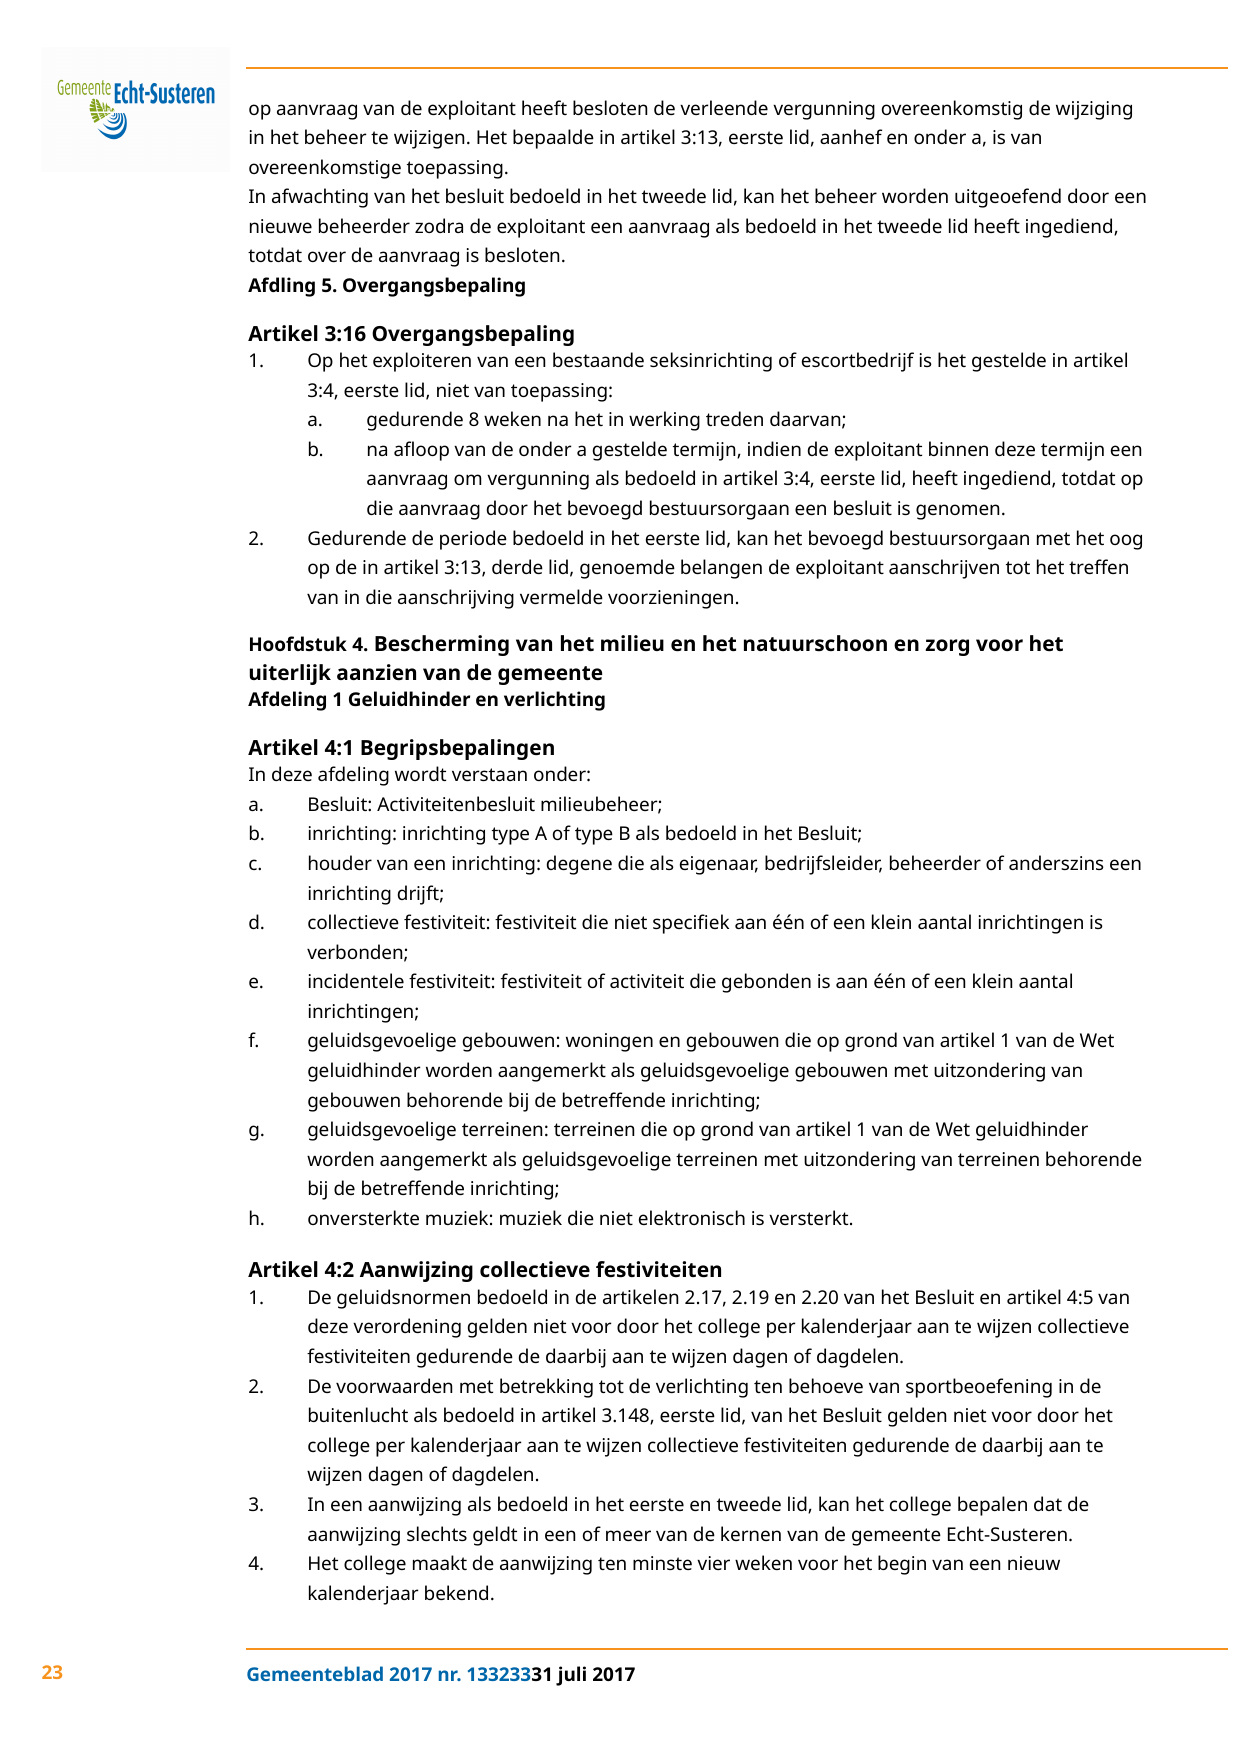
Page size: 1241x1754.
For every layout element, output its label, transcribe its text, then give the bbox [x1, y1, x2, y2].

list inrichting: inrichting type A of type B als bedoeld in het Besluit; [248, 821, 1152, 846]
text In deze afdeling wordt verstaan onder: [248, 761, 1152, 787]
list De geluidsnormen bedoeld in de artikelen 2.17, 2.19 en 2.20 van het Besluit en artikel 4:5 van deze verordening gelden niet voor door het college per kalenderjaar aan te wijzen collectieve festiviteiten gedurende de daarbij aan te wijzen dagen of dagdelen. [248, 1284, 1152, 1369]
list incidentele festiviteit: festiviteit of activiteit die gebonden is aan één of een klein aantal inrichtingen; [248, 968, 1152, 1024]
list Besluit: Activiteitenbesluit milieubeheer; [248, 791, 1152, 817]
text Artikel 4:1 Begripsbepalingen [248, 733, 1152, 761]
list Op het exploiteren van een bestaande seksinrichting of escortbedrijf is het gestelde in artikel 3:4, eerste lid, niet van toepassing: [248, 347, 1152, 403]
text Artikel 4:2 Aanwijzing collectieve festiviteiten [248, 1256, 1152, 1284]
list gedurende 8 weken na het in werking treden daarvan; [307, 406, 1152, 432]
list geluidsgevoelige terreinen: terreinen die op grond van artikel 1 van de Wet geluidhinder worden aangemerkt als geluidsgevoelige terreinen met uitzondering van terreinen behorende bij de betreffende inrichting; [248, 1116, 1152, 1201]
list collectieve festiviteit: festiviteit die niet specifiek aan één of een klein aantal inrichtingen is verbonden; [248, 909, 1152, 965]
list De voorwaarden met betrekking tot de verlichting ten behoeve van sportbeoefening in de buitenlucht als bedoeld in artikel 3.148, eerste lid, van het Besluit gelden niet voor door het college per kalenderjaar aan te wijzen collectieve festiviteiten gedurende de daarbij aan te wijzen dagen of dagdelen. [248, 1373, 1152, 1487]
text op aanvraag van de exploitant heeft besloten de verleende vergunning overeenkomstig de wijziging in het beheer te wijzigen. Het bepaalde in artikel 3:13, eerste lid, aanhef en onder a, is van overeenkomstige toepassing. [248, 95, 1152, 180]
picture [41, 47, 231, 172]
text Artikel 3:16 Overgangsbepaling [248, 319, 1152, 347]
list houder van een inrichting: degene die als eigenaar, bedrijfsleider, beheerder of anderszins een inrichting drijft; [248, 850, 1152, 906]
list na afloop van de onder a gestelde termijn, indien de exploitant binnen deze termijn een aanvraag om vergunning als bedoeld in artikel 3:4, eerste lid, heeft ingediend, totdat op die aanvraag door het bevoegd bestuursorgaan een besluit is genomen. [307, 436, 1152, 521]
list geluidsgevoelige gebouwen: woningen en gebouwen die op grond van artikel 1 van de Wet geluidhinder worden aangemerkt als geluidsgevoelige gebouwen met uitzondering van gebouwen behorende bij de betreffende inrichting; [248, 1028, 1152, 1113]
list onversterkte muziek: muziek die niet elektronisch is versterkt. [248, 1205, 1152, 1231]
text Afdeling 1 Geluidhinder en verlichting [248, 686, 1152, 712]
list Gedurende de periode bedoeld in het eerste lid, kan het bevoegd bestuursorgaan met het oog op de in artikel 3:13, derde lid, genoemde belangen de exploitant aanschrijven tot het treffen van in die aanschrijving vermelde voorzieningen. [248, 525, 1152, 610]
text Afdling 5. Overgangsbepaling [248, 272, 1152, 298]
text In afwachting van het besluit bedoeld in het tweede lid, kan het beheer worden uitgeoefend door een nieuwe beheerder zodra de exploitant een aanvraag als bedoeld in het tweede lid heeft ingediend, totdat over de aanvraag is besloten. [248, 183, 1152, 268]
list Het college maakt de aanwijzing ten minste vier weken voor het begin van een nieuw kalenderjaar bekend. [248, 1550, 1152, 1606]
list In een aanwijzing als bedoeld in het eerste en tweede lid, kan het college bepalen dat de aanwijzing slechts geldt in een of meer van de kernen van de gemeente Echt-Susteren. [248, 1491, 1152, 1546]
text Hoofdstuk 4. Bescherming van het milieu en het natuurschoon en zorg voor het uiterlijk aanzien van de gemeente [248, 629, 1152, 686]
